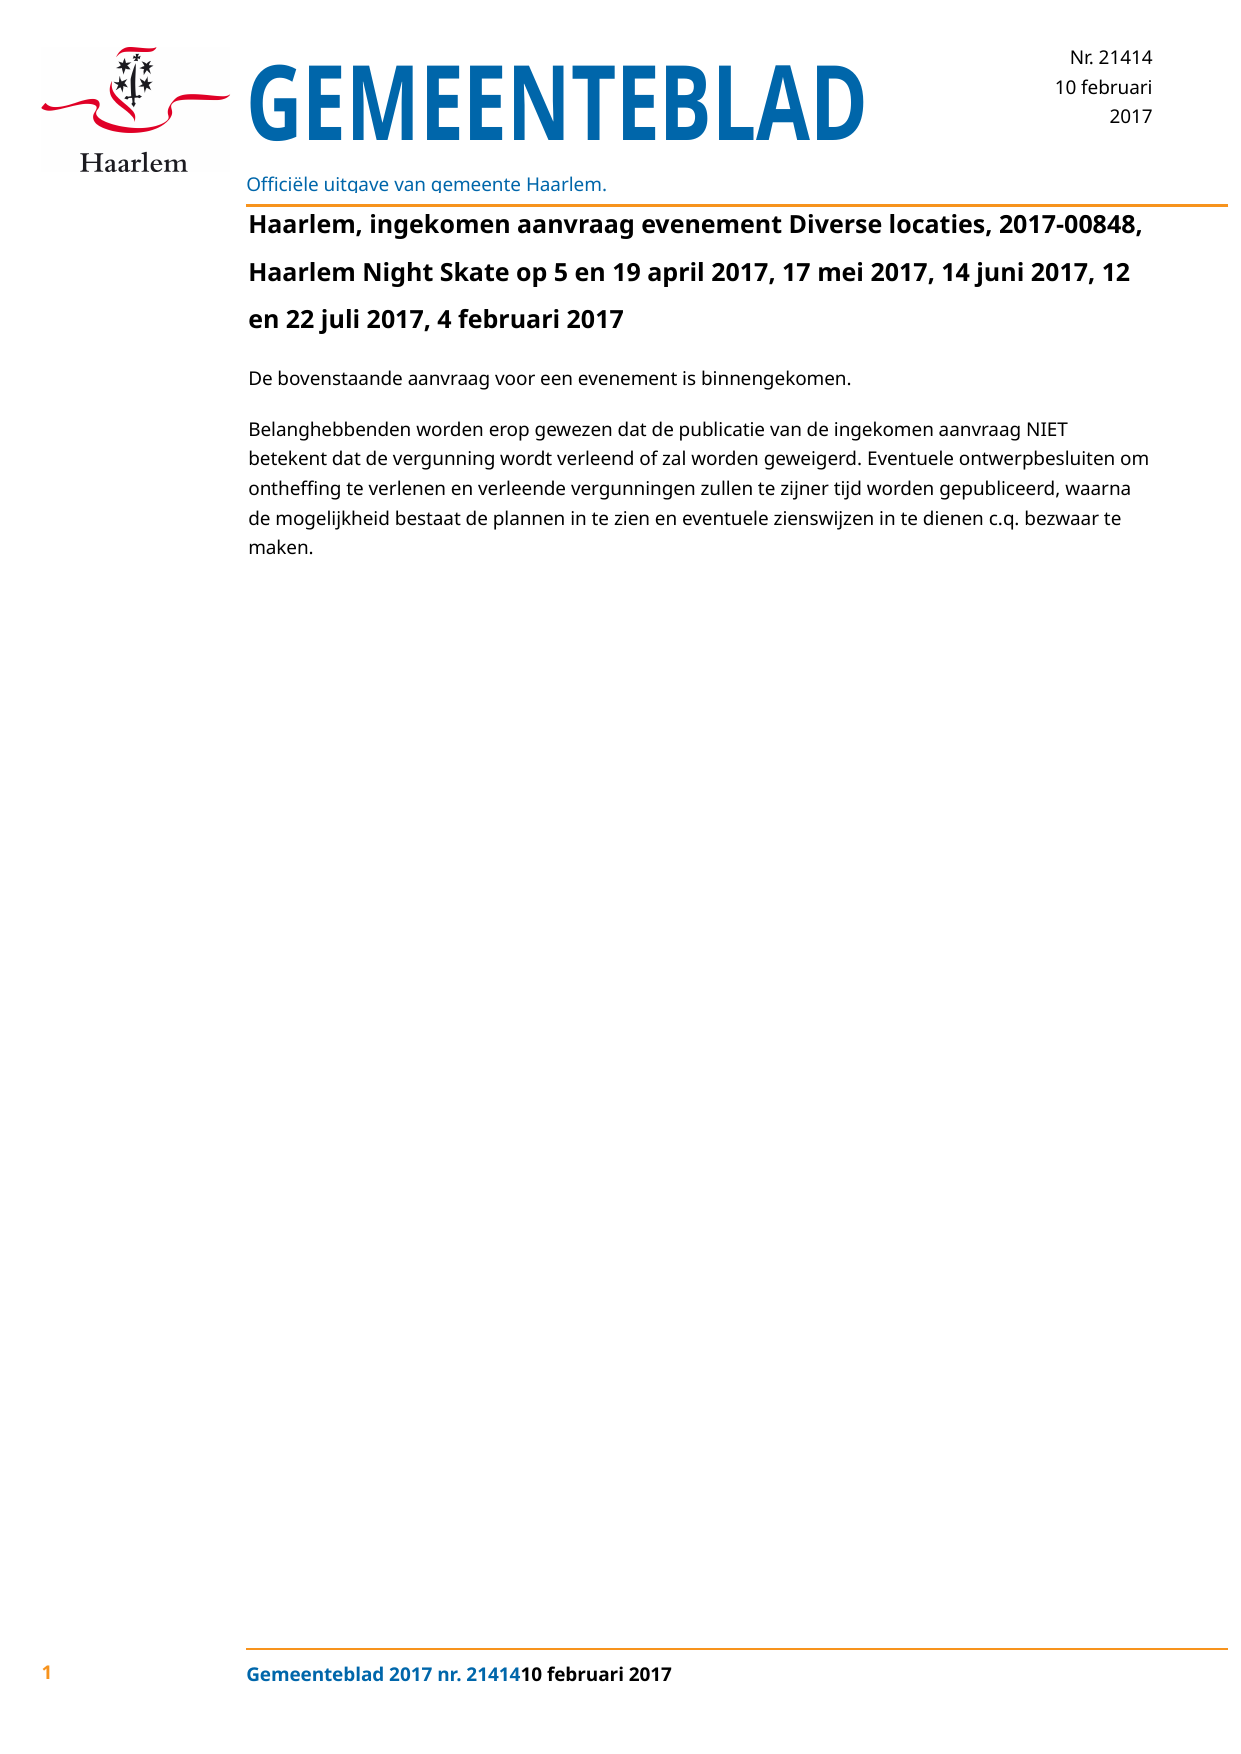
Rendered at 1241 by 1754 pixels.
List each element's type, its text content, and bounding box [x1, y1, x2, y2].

text De bovenstaande aanvraag voor een evenement is binnengekomen. [248, 366, 1152, 391]
text Belanghebbenden worden erop gewezen dat de publicatie van de ingekomen aanvraag NIET betekent dat de vergunning wordt verleend of zal worden geweigerd. Eventuele ontwerpbesluiten om ontheffing te verlenen en verleende vergunningen zullen te zijner tijd worden gepubliceerd, waarna de mogelijkheid bestaat de plannen in te zien en eventuele zienswijzen in te dienen c.q. bezwaar te maken. [248, 416, 1152, 560]
text Haarlem, ingekomen aanvraag evenement Diverse locaties, 2017-00848, Haarlem Night Skate op 5 en 19 april 2017, 17 mei 2017, 14 juni 2017, 12 en 22 juli 2017, 4 februari 2017 [248, 207, 1152, 336]
picture [41, 47, 231, 172]
